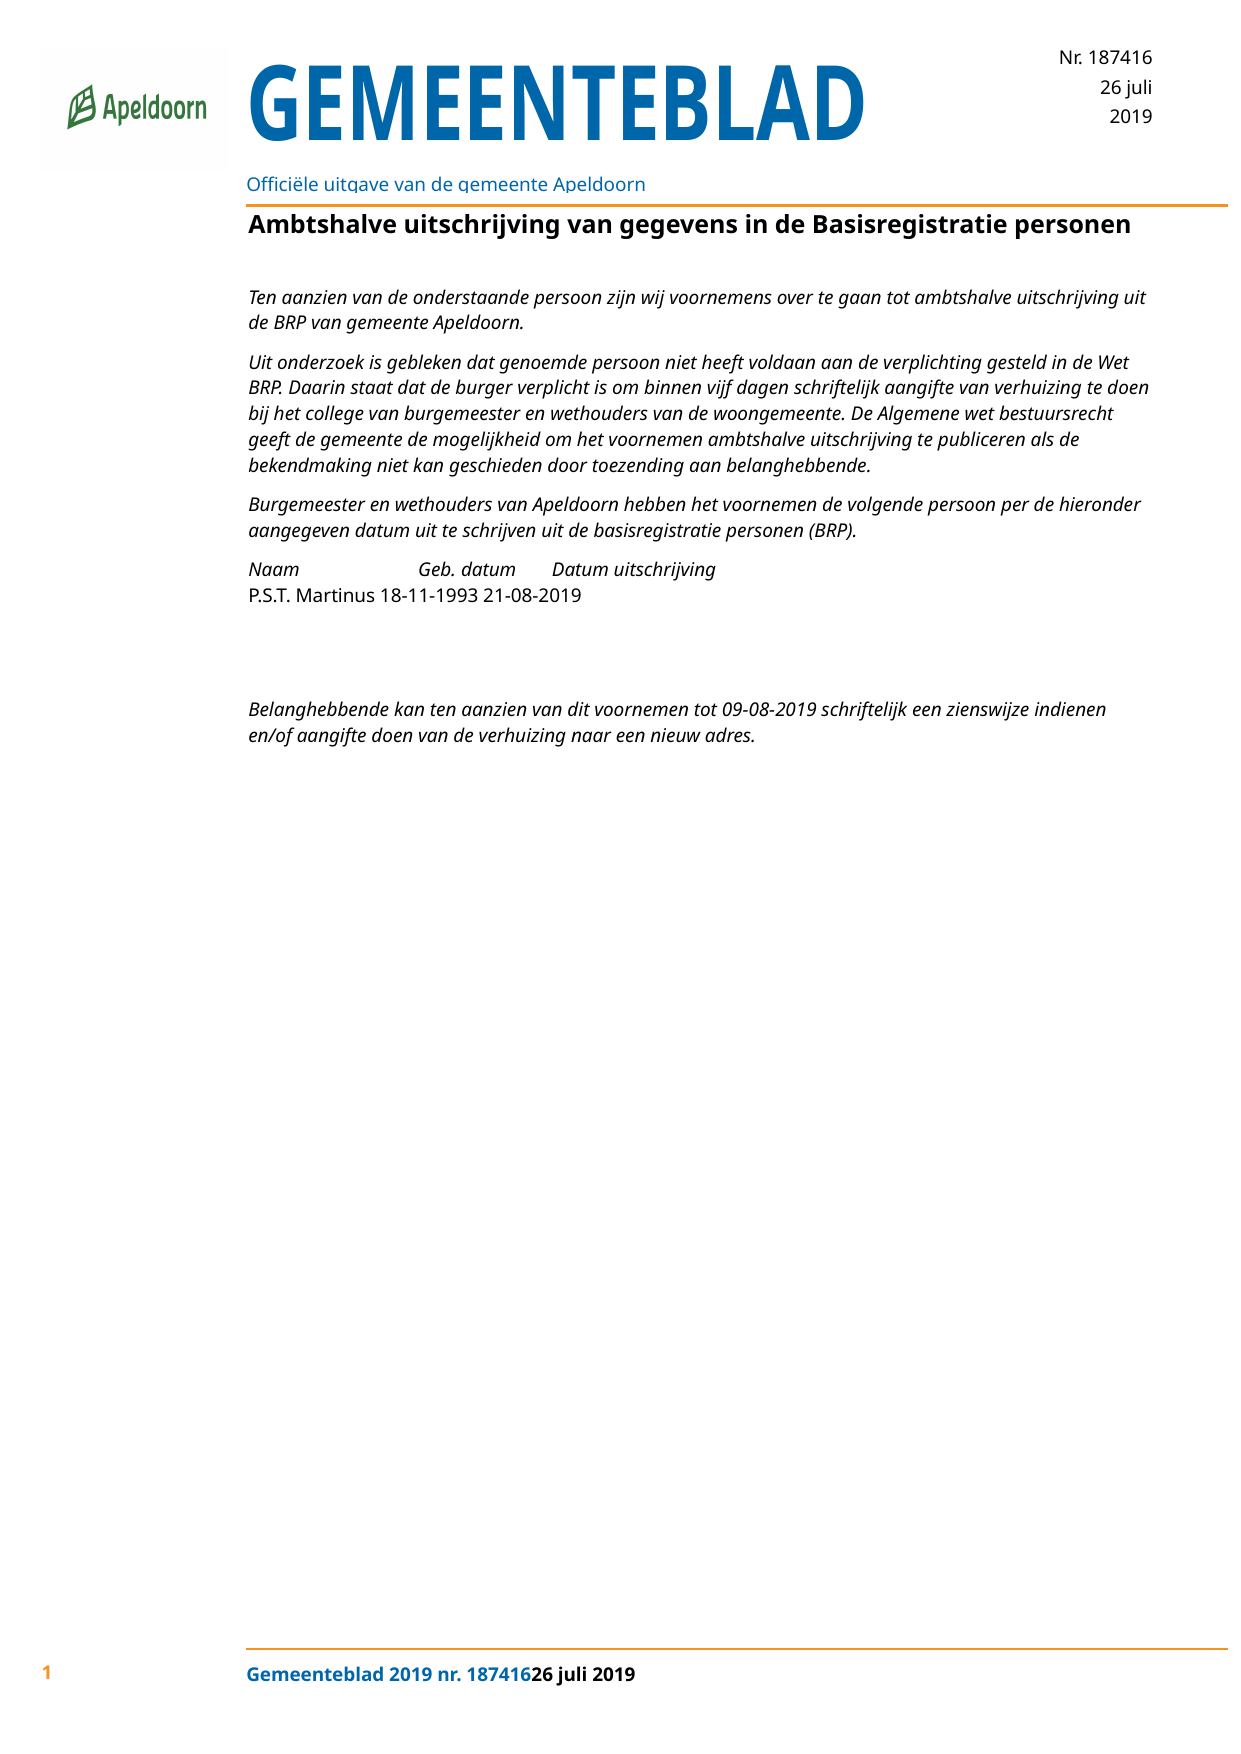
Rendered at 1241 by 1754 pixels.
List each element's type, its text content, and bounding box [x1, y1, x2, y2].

text Uit onderzoek is gebleken dat genoemde persoon niet heeft voldaan aan de verplichting gesteld in de Wet BRP. Daarin staat dat de burger verplicht is om binnen vijf dagen schriftelijk aangifte van verhuizing te doen bij het college van burgemeester en wethouders van de woongemeente. De Algemene wet bestuursrecht geeft de gemeente de mogelijkheid om het voornemen ambtshalve uitschrijving te publiceren als de bekendmaking niet kan geschieden door toezending aan belanghebbende. [248, 349, 1152, 477]
text Belanghebbende kan ten aanzien van dit voornemen tot 09-08-2019 schriftelijk een zienswijze indienen en/of aangifte doen van de verhuizing naar een nieuw adres. [248, 696, 1152, 748]
text Ambtshalve uitschrijving van gegevens in de Basisregistratie personen [248, 207, 1152, 241]
text P.S.T. Martinus 18-11-1993 21-08-2019 [248, 582, 1152, 607]
text Burgemeester en wethouders van Apeldoorn hebben het voornemen de volgende persoon per de hieronder aangegeven datum uit te schrijven uit de basisregistratie personen (BRP). [248, 491, 1152, 542]
text Ten aanzien van de onderstaande persoon zijn wij voornemens over te gaan tot ambtshalve uitschrijving uit de BRP van gemeente Apeldoorn. [248, 284, 1152, 335]
picture [41, 47, 231, 172]
text Naam Geb. datum Datum uitschrijving [248, 556, 1152, 582]
